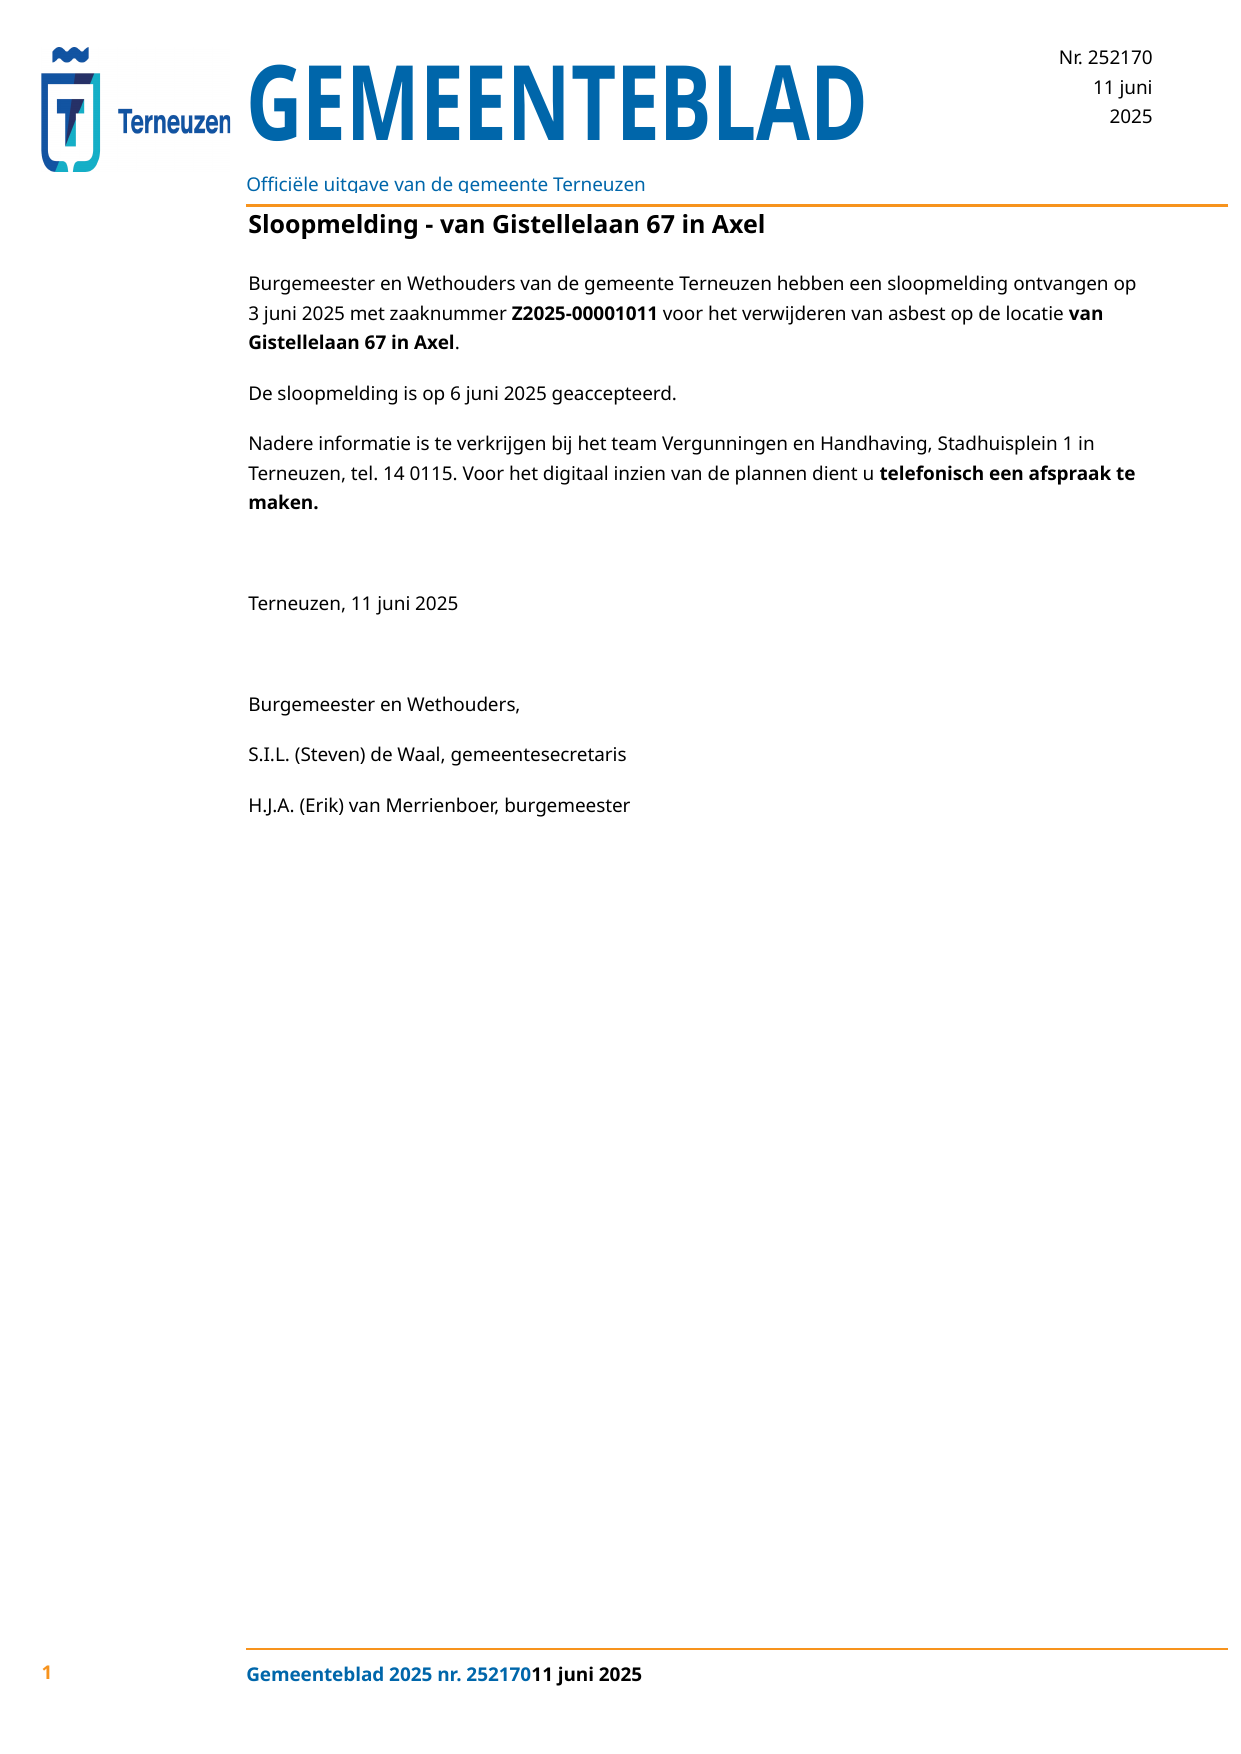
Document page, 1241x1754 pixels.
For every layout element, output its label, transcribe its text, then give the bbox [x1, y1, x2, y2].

text De sloopmelding is op 6 juni 2025 geaccepteerd. [248, 380, 1152, 406]
text Burgemeester en Wethouders, [248, 691, 1152, 717]
text H.J.A. (Erik) van Merrienboer, burgemeester [248, 792, 1152, 818]
text S.I.L. (Steven) de Waal, gemeentesecretaris [248, 742, 1152, 767]
picture [41, 47, 231, 172]
text Terneuzen, 11 juni 2025 [248, 590, 1152, 616]
text Nadere informatie is te verkrijgen bij het team Vergunningen en Handhaving, Stadhuisplein 1 in Terneuzen, tel. 14 0115. Voor het digitaal inzien van de plannen dient u telefonisch een afspraak te maken. [248, 430, 1152, 515]
text Burgemeester en Wethouders van de gemeente Terneuzen hebben een sloopmelding ontvangen op 3 juni 2025 met zaaknummer Z2025-00001011 voor het verwijderen van asbest op de locatie van Gistellelaan 67 in Axel. [248, 270, 1152, 355]
text Sloopmelding - van Gistellelaan 67 in Axel [248, 207, 1152, 241]
